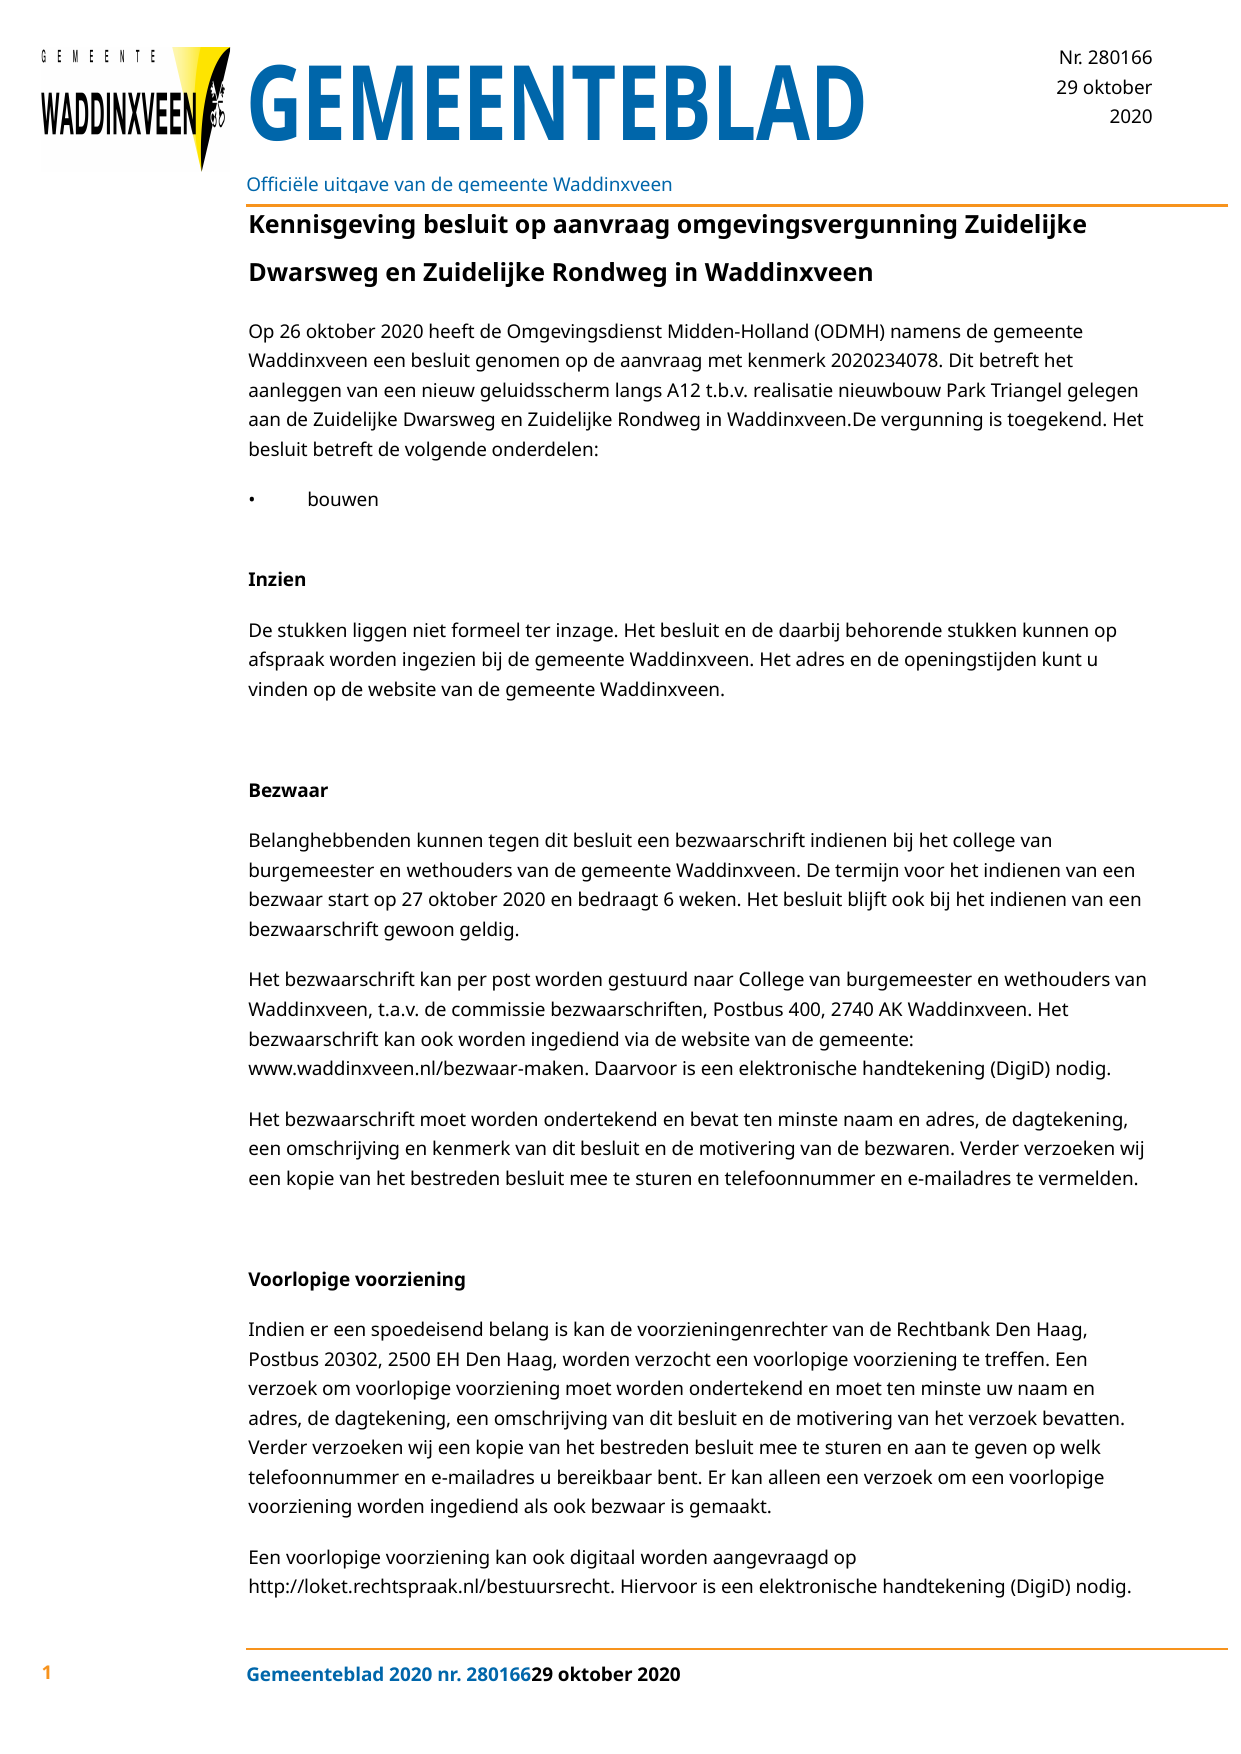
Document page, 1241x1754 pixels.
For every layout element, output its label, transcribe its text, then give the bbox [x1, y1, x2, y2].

text Op 26 oktober 2020 heeft de Omgevingsdienst Midden-Holland (ODMH) namens de gemeente Waddinxveen een besluit genomen op de aanvraag met kenmerk 2020234078. Dit betreft het aanleggen van een nieuw geluidsscherm langs A12 t.b.v. realisatie nieuwbouw Park Triangel gelegen aan de Zuidelijke Dwarsweg en Zuidelijke Rondweg in Waddinxveen.De vergunning is toegekend. Het besluit betreft de volgende onderdelen: [248, 318, 1152, 462]
text Het bezwaarschrift kan per post worden gestuurd naar College van burgemeester en wethouders van Waddinxveen, t.a.v. de commissie bezwaarschriften, Postbus 400, 2740 AK Waddinxveen. Het bezwaarschrift kan ook worden ingediend via de website van de gemeente: www.waddinxveen.nl/bezwaar-maken. Daarvoor is een elektronische handtekening (DigiD) nodig. [248, 967, 1152, 1081]
text Het bezwaarschrift moet worden ondertekend en bevat ten minste naam en adres, de dagtekening, een omschrijving en kenmerk van dit besluit en de motivering van de bezwaren. Verder verzoeken wij een kopie van het bestreden besluit mee te sturen en telefoonnummer en e-mailadres te vermelden. [248, 1106, 1152, 1191]
text Een voorlopige voorziening kan ook digitaal worden aangevraagd op http://loket.rechtspraak.nl/bestuursrecht. Hiervoor is een elektronische handtekening (DigiD) nodig. [248, 1544, 1152, 1599]
text Belanghebbenden kunnen tegen dit besluit een bezwaarschrift indienen bij het college van burgemeester en wethouders van de gemeente Waddinxveen. De termijn voor het indienen van een bezwaar start op 27 oktober 2020 en bedraagt 6 weken. Het besluit blijft ook bij het indienen van een bezwaarschrift gewoon geldig. [248, 827, 1152, 942]
text Kennisgeving besluit op aanvraag omgevingsvergunning Zuidelijke Dwarsweg en Zuidelijke Rondweg in Waddinxveen [248, 207, 1152, 288]
text Bezwaar [248, 777, 1152, 803]
text Inzien [248, 567, 1152, 592]
picture [41, 47, 231, 172]
text De stukken liggen niet formeel ter inzage. Het besluit en de daarbij behorende stukken kunnen op afspraak worden ingezien bij de gemeente Waddinxveen. Het adres en de openingstijden kunt u vinden op de website van de gemeente Waddinxveen. [248, 617, 1152, 702]
text Voorlopige voorziening [248, 1266, 1152, 1292]
list bouwen [248, 487, 1152, 512]
text Indien er een spoedeisend belang is kan de voorzieningenrechter van de Rechtbank Den Haag, Postbus 20302, 2500 EH Den Haag, worden verzocht een voorlopige voorziening te treffen. Een verzoek om voorlopige voorziening moet worden ondertekend en moet ten minste uw naam en adres, de dagtekening, een omschrijving van dit besluit en de motivering van het verzoek bevatten. Verder verzoeken wij een kopie van het bestreden besluit mee te sturen en aan te geven op welk telefoonnummer en e-mailadres u bereikbaar bent. Er kan alleen een verzoek om een voorlopige voorziening worden ingediend als ook bezwaar is gemaakt. [248, 1316, 1152, 1519]
